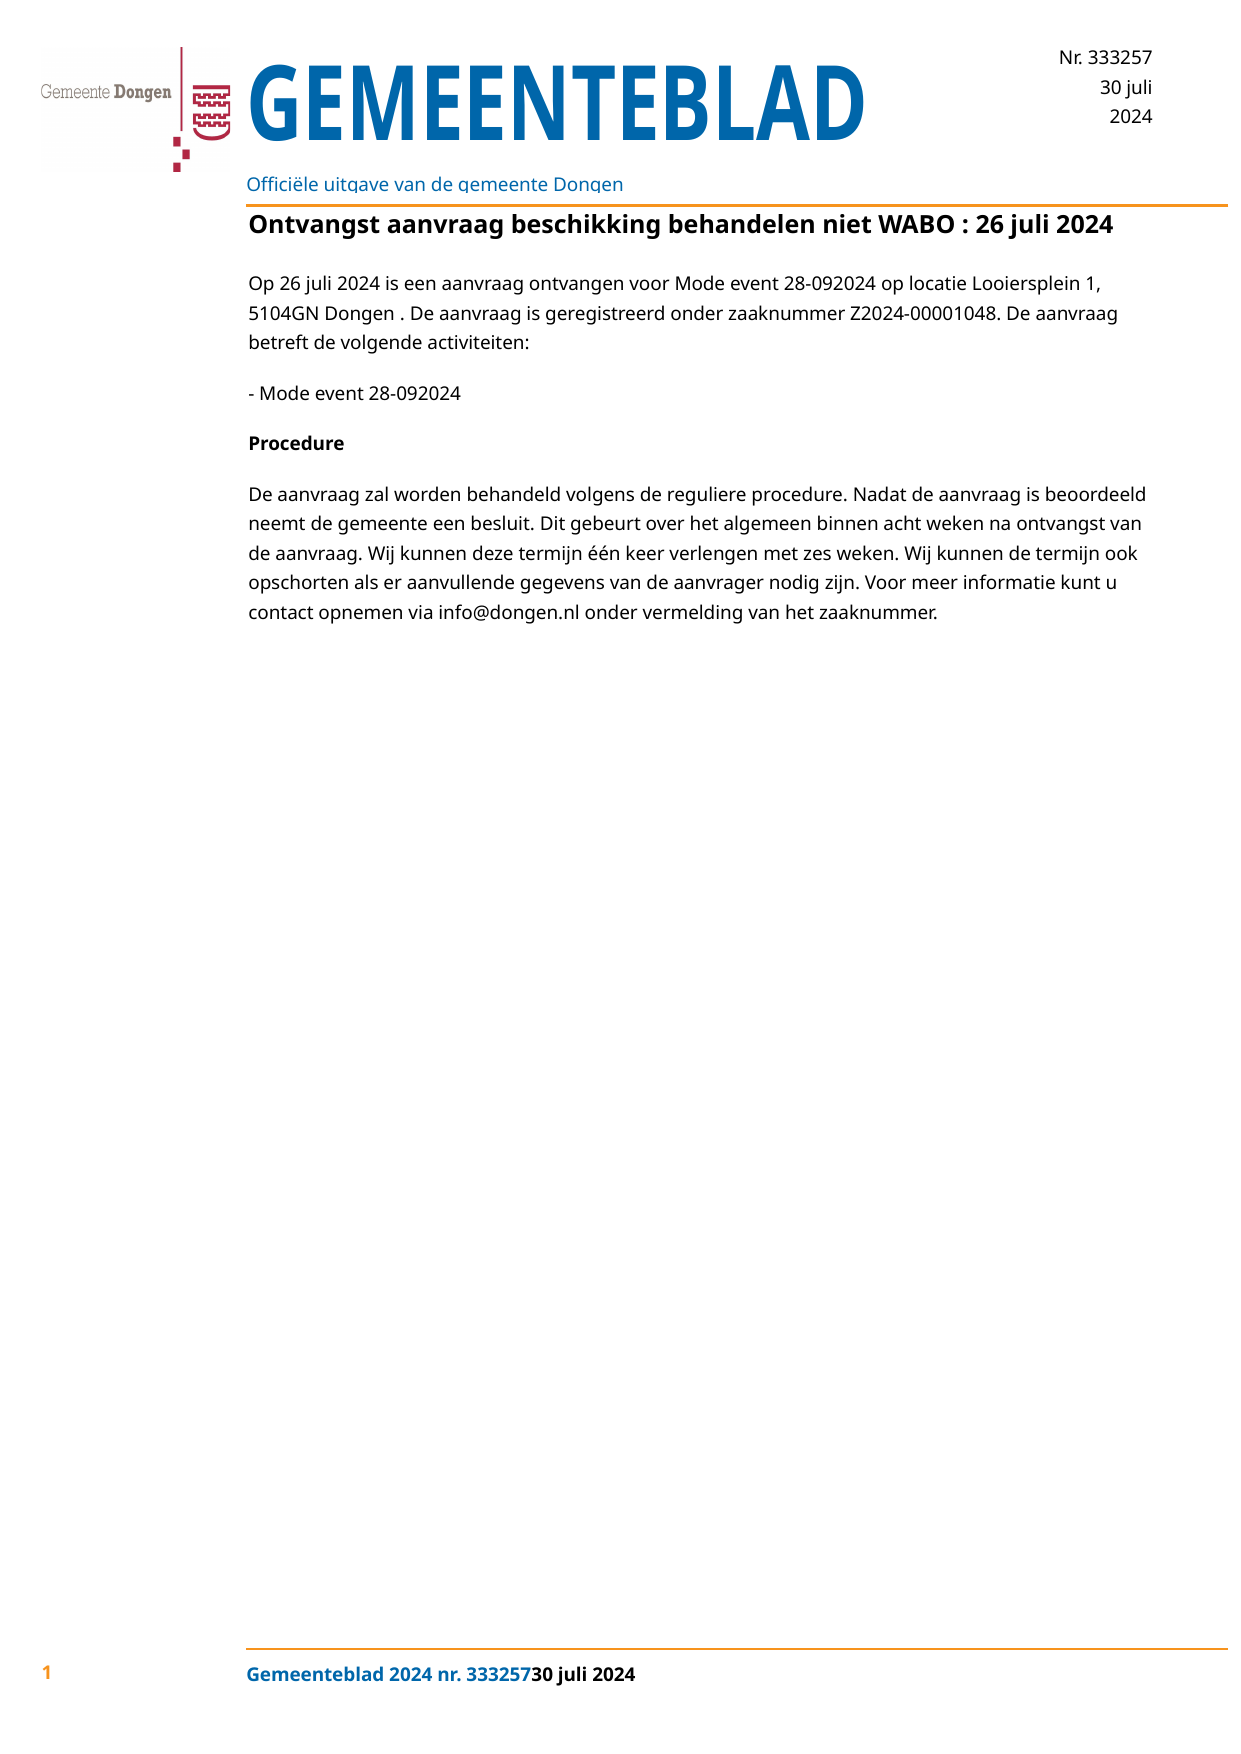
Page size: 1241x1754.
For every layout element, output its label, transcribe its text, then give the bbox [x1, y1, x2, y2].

text De aanvraag zal worden behandeld volgens de reguliere procedure. Nadat de aanvraag is beoordeeld neemt de gemeente een besluit. Dit gebeurt over het algemeen binnen acht weken na ontvangst van de aanvraag. Wij kunnen deze termijn één keer verlengen met zes weken. Wij kunnen de termijn ook opschorten als er aanvullende gegevens van de aanvrager nodig zijn. Voor meer informatie kunt u contact opnemen via info@dongen.nl onder vermelding van het zaaknummer. [248, 481, 1152, 625]
text Procedure [248, 430, 1152, 456]
text - Mode event 28-092024 [248, 380, 1152, 406]
text Ontvangst aanvraag beschikking behandelen niet WABO : 26 juli 2024 [248, 207, 1152, 241]
picture [41, 47, 231, 172]
text Op 26 juli 2024 is een aanvraag ontvangen voor Mode event 28-092024 op locatie Looiersplein 1, 5104GN Dongen . De aanvraag is geregistreerd onder zaaknummer Z2024-00001048. De aanvraag betreft de volgende activiteiten: [248, 270, 1152, 355]
